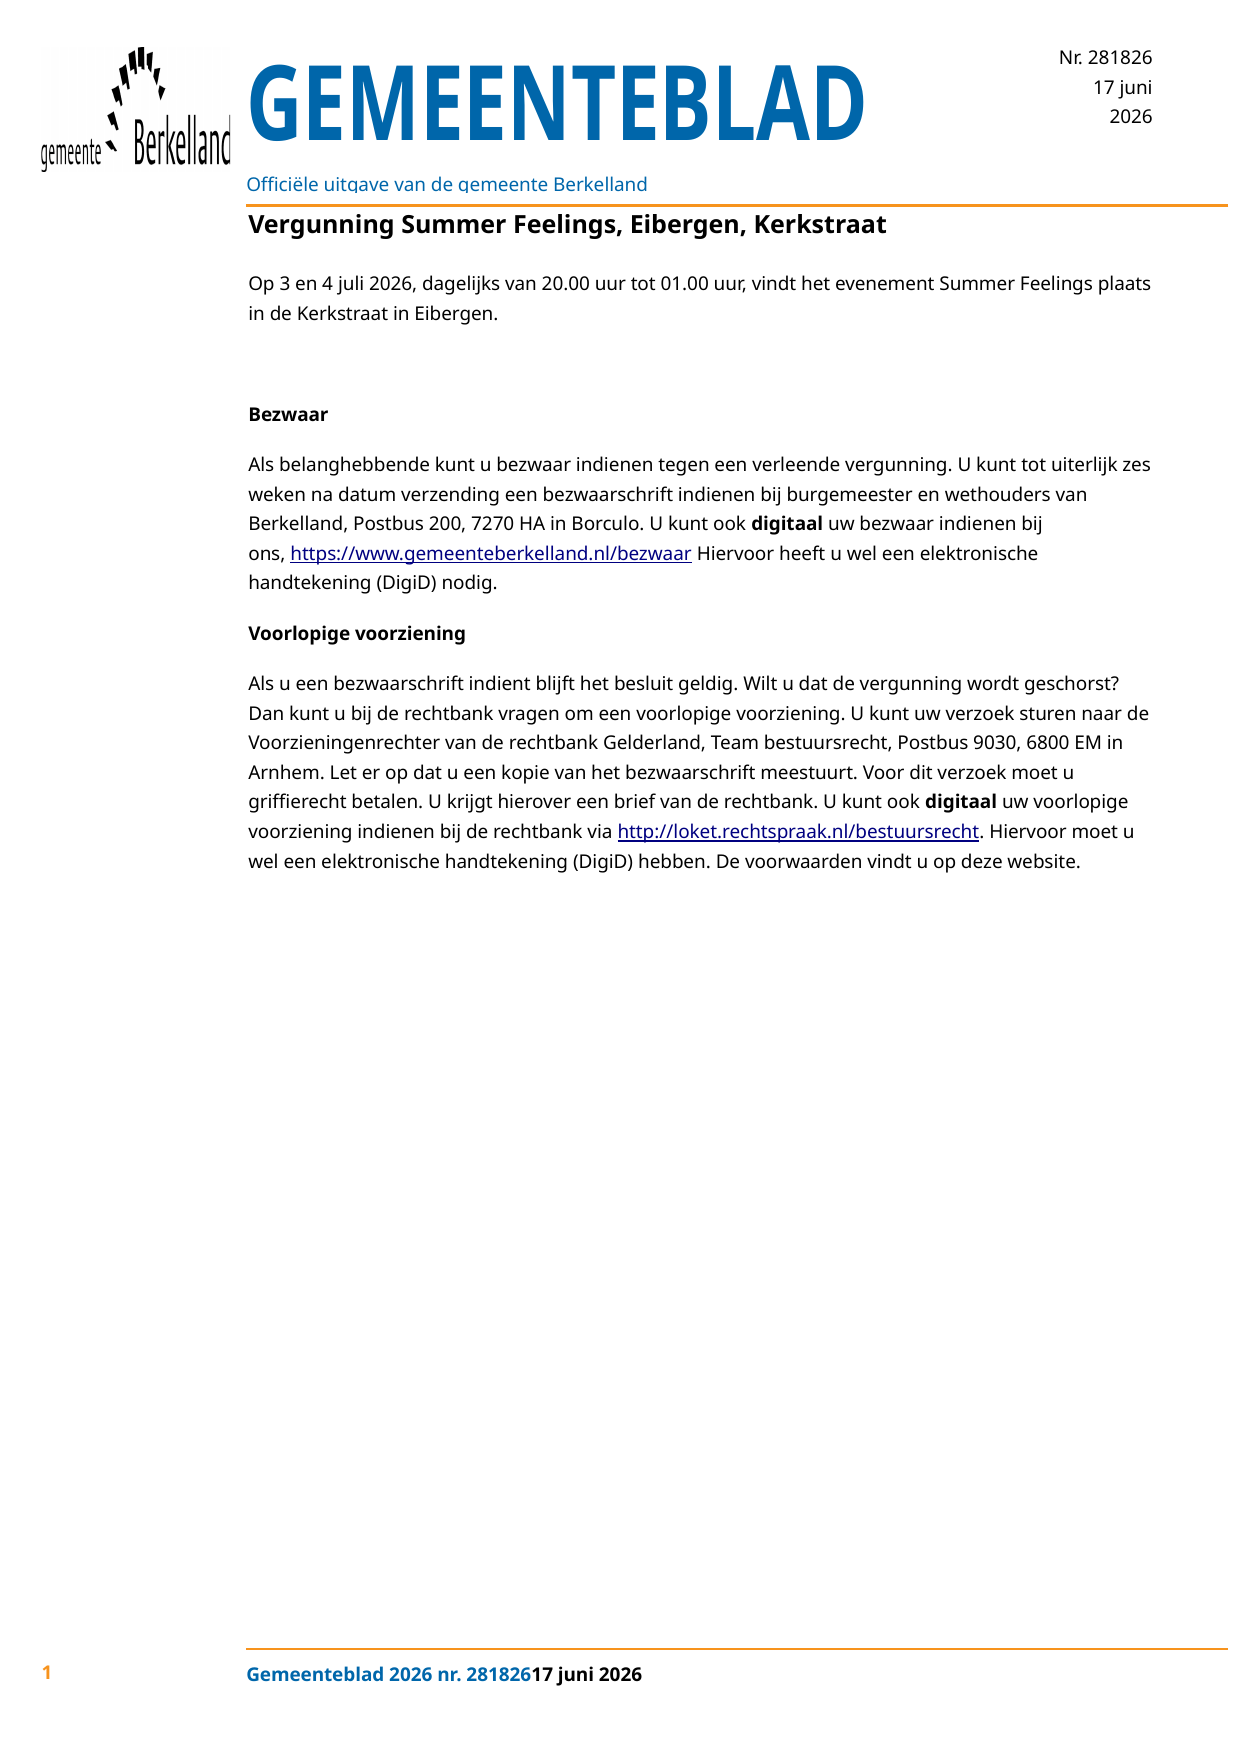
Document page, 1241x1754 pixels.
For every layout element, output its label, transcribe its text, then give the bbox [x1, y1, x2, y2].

text Als u een bezwaarschrift indient blijft het besluit geldig. Wilt u dat de vergunning wordt geschorst? Dan kunt u bij de rechtbank vragen om een voorlopige voorziening. U kunt uw verzoek sturen naar de Voorzieningenrechter van de rechtbank Gelderland, Team bestuursrecht, Postbus 9030, 6800 EM in Arnhem. Let er op dat u een kopie van het bezwaarschrift meestuurt. Voor dit verzoek moet u griffierecht betalen. U krijgt hierover een brief van de rechtbank. U kunt ook digitaal uw voorlopige voorziening indienen bij de rechtbank via http://loket.rechtspraak.nl/bestuursrecht. Hiervoor moet u wel een elektronische handtekening (DigiD) hebben. De voorwaarden vindt u op deze website. [248, 670, 1152, 873]
text Voorlopige voorziening [248, 620, 1152, 646]
text Vergunning Summer Feelings, Eibergen, Kerkstraat [248, 207, 1152, 241]
text Bezwaar [248, 401, 1152, 426]
picture [41, 47, 231, 172]
text Als belanghebbende kunt u bezwaar indienen tegen een verleende vergunning. U kunt tot uiterlijk zes weken na datum verzending een bezwaarschrift indienen bij burgemeester en wethouders van Berkelland, Postbus 200, 7270 HA in Borculo. U kunt ook digitaal uw bezwaar indienen bij ons, https://www.gemeenteberkelland.nl/bezwaar Hiervoor heeft u wel een elektronische handtekening (DigiD) nodig. [248, 451, 1152, 595]
text Op 3 en 4 juli 2026, dagelijks van 20.00 uur tot 01.00 uur, vindt het evenement Summer Feelings plaats in de Kerkstraat in Eibergen. [248, 270, 1152, 326]
